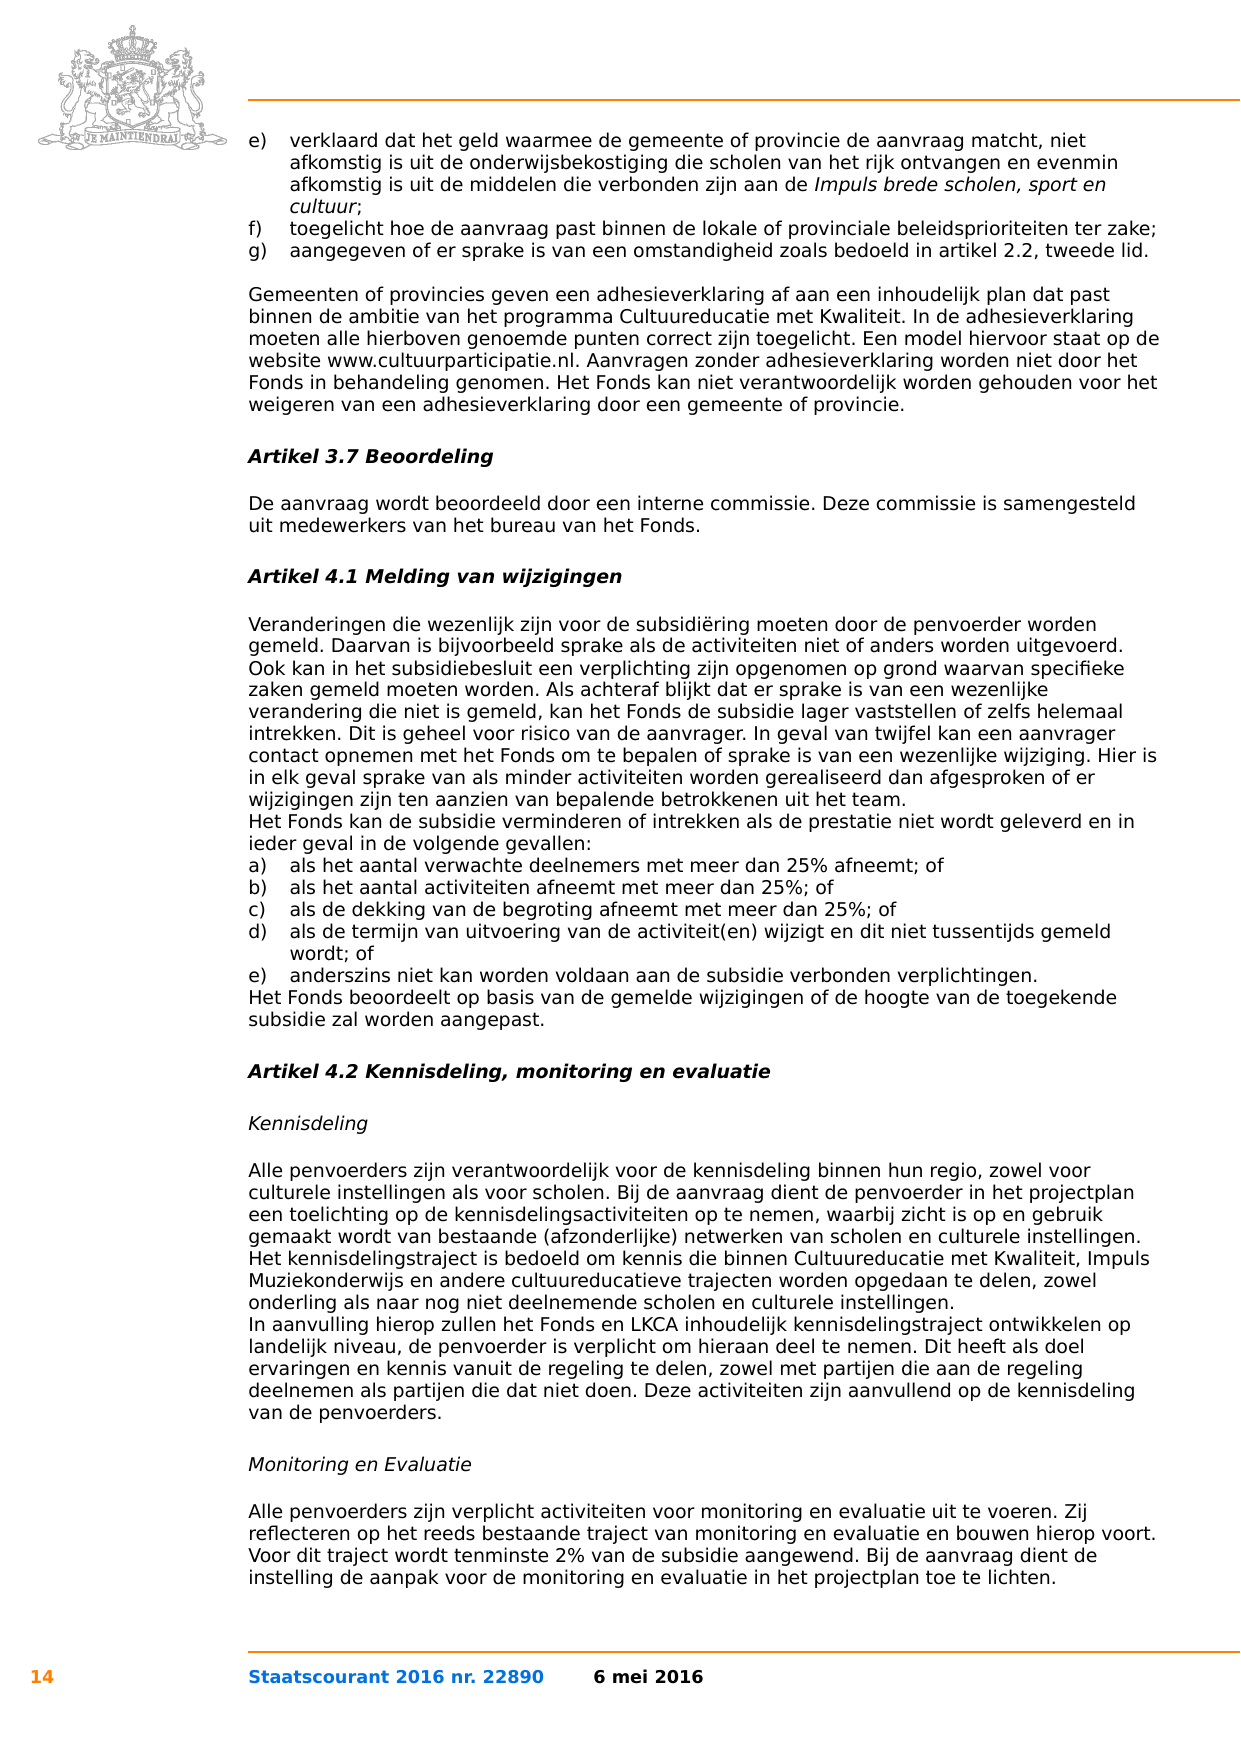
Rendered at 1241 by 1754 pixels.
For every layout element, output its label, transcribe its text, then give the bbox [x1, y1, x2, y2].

text g) aangegeven of er sprake is van een omstandigheid zoals bedoeld in artikel 2.2, tweede lid. [248, 240, 1163, 262]
subtitle Kennisdeling [248, 1113, 1163, 1135]
text c) als de dekking van de begroting afneemt met meer dan 25%; of [248, 899, 1163, 921]
text b) als het aantal activiteiten afneemt met meer dan 25%; of [248, 877, 1163, 899]
picture [38, 25, 227, 150]
subtitle Monitoring en Evaluatie [248, 1454, 1163, 1476]
text De aanvraag wordt beoordeeld door een interne commissie. Deze commissie is samengesteld uit medewerkers van het bureau van het Fonds. [248, 492, 1163, 536]
text Alle penvoerders zijn verplicht activiteiten voor monitoring en evaluatie uit te voeren. Zij reflecteren op het reeds bestaande traject van monitoring en evaluatie en bouwen hierop voort. Voor dit traject wordt tenminste 2% van de subsidie aangewend. Bij de aanvraag dient de instelling de aanpak voor de monitoring en evaluatie in het projectplan toe te lichten. [248, 1501, 1163, 1589]
text In aanvulling hierop zullen het Fonds en LKCA inhoudelijk kennisdelingstraject ontwikkelen op landelijk niveau, de penvoerder is verplicht om hieraan deel te nemen. Dit heeft als doel ervaringen en kennis vanuit de regeling te delen, zowel met partijen die aan de regeling deelnemen als partijen die dat niet doen. Deze activiteiten zijn aanvullend op de kennisdeling van de penvoerders. [248, 1314, 1163, 1424]
text a) als het aantal verwachte deelnemers met meer dan 25% afneemt; of [248, 855, 1163, 877]
text d) als de termijn van uitvoering van de activiteit(en) wijzigt en dit niet tussentijds gemeld wordt; of [248, 921, 1163, 965]
text Veranderingen die wezenlijk zijn voor de subsidiëring moeten door de penvoerder worden gemeld. Daarvan is bijvoorbeeld sprake als de activiteiten niet of anders worden uitgevoerd. Ook kan in het subsidiebesluit een verplichting zijn opgenomen op grond waarvan specifieke zaken gemeld moeten worden. Als achteraf blijkt dat er sprake is van een wezenlijke verandering die niet is gemeld, kan het Fonds de subsidie lager vaststellen of zelfs helemaal intrekken. Dit is geheel voor risico van de aanvrager. In geval van twijfel kan een aanvrager contact opnemen met het Fonds om te bepalen of sprake is van een wezenlijke wijziging. Hier is in elk geval sprake van als minder activiteiten worden gerealiseerd dan afgesproken of er wijzigingen zijn ten aanzien van bepalende betrokkenen uit het team. [248, 613, 1163, 811]
text f) toegelicht hoe de aanvraag past binnen de lokale of provinciale beleidsprioriteiten ter zake; [248, 218, 1163, 240]
text Het Fonds kan de subsidie verminderen of intrekken als de prestatie niet wordt geleverd en in ieder geval in de volgende gevallen: [248, 811, 1163, 855]
text Gemeenten of provincies geven een adhesieverklaring af aan een inhoudelijk plan dat past binnen de ambitie van het programma Cultuureducatie met Kwaliteit. In de adhesieverklaring moeten alle hierboven genoemde punten correct zijn toegelicht. Een model hiervoor staat op de website www.cultuurparticipatie.nl. Aanvragen zonder adhesieverklaring worden niet door het Fonds in behandeling genomen. Het Fonds kan niet verantwoordelijk worden gehouden voor het weigeren van een adhesieverklaring door een gemeente of provincie. [248, 284, 1163, 416]
subtitle Artikel 4.1 Melding van wijzigingen [248, 566, 1163, 588]
text e) anderszins niet kan worden voldaan aan de subsidie verbonden verplichtingen. [248, 965, 1163, 987]
text Alle penvoerders zijn verantwoordelijk voor de kennisdeling binnen hun regio, zowel voor culturele instellingen als voor scholen. Bij de aanvraag dient de penvoerder in het projectplan een toelichting op de kennisdelingsactiviteiten op te nemen, waarbij zicht is op en gebruik gemaakt wordt van bestaande (afzonderlijke) netwerken van scholen en culturele instellingen. Het kennisdelingstraject is bedoeld om kennis die binnen Cultuureducatie met Kwaliteit, Impuls Muziekonderwijs en andere cultuureducatieve trajecten worden opgedaan te delen, zowel onderling als naar nog niet deelnemende scholen en culturele instellingen. [248, 1160, 1163, 1314]
subtitle Artikel 4.2 Kennisdeling, monitoring en evaluatie [248, 1061, 1163, 1083]
subtitle Artikel 3.7 Beoordeling [248, 446, 1163, 467]
text Het Fonds beoordeelt op basis van de gemelde wijzigingen of de hoogte van de toegekende subsidie zal worden aangepast. [248, 987, 1163, 1031]
text e) verklaard dat het geld waarmee de gemeente of provincie de aanvraag matcht, niet afkomstig is uit de onderwijsbekostiging die scholen van het rijk ontvangen en evenmin afkomstig is uit de middelen die verbonden zijn aan de Impuls brede scholen, sport en cultuur; [248, 130, 1163, 218]
